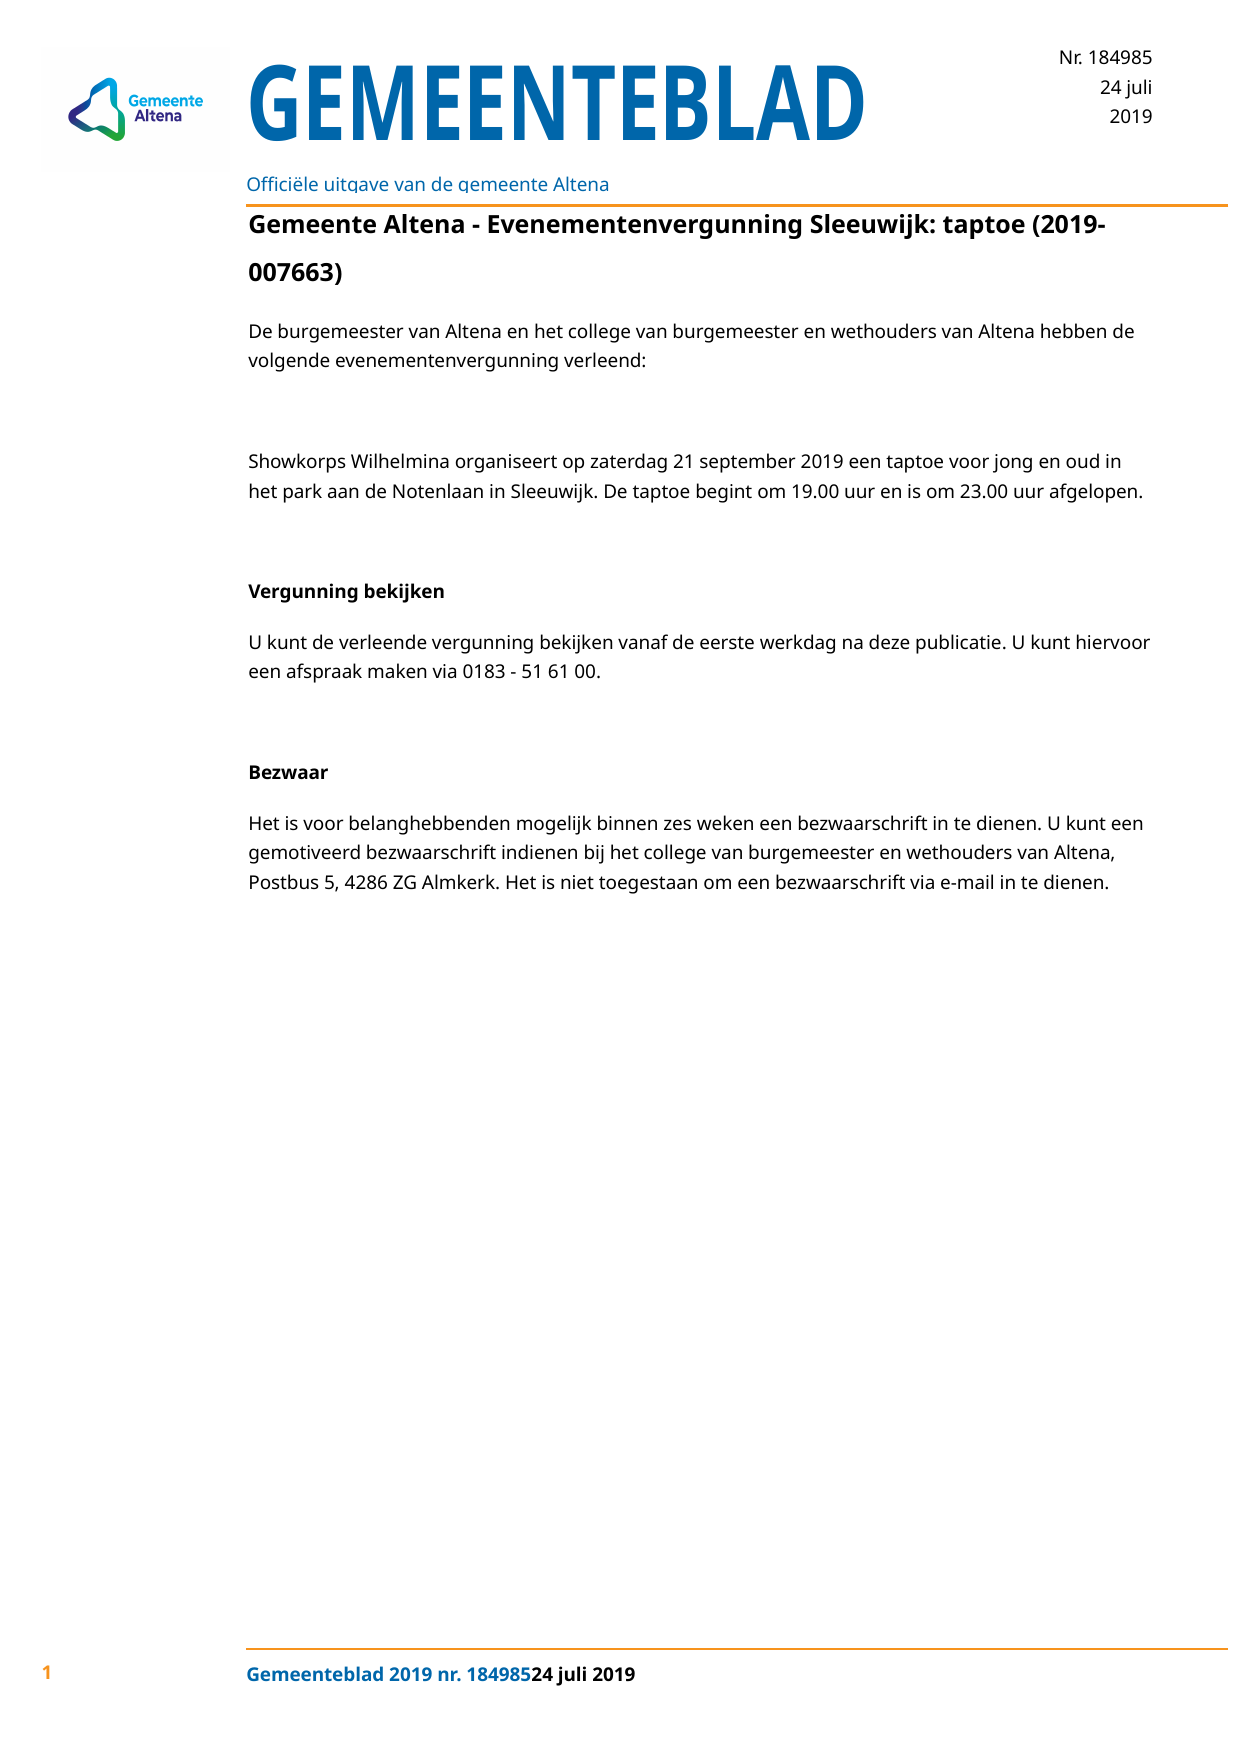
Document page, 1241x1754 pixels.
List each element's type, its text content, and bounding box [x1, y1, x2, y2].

text Vergunning bekijken [248, 579, 1152, 604]
picture [41, 47, 231, 172]
text De burgemeester van Altena en het college van burgemeester en wethouders van Altena hebben de volgende evenementenvergunning verleend: [248, 318, 1152, 373]
text Het is voor belanghebbenden mogelijk binnen zes weken een bezwaarschrift in te dienen. U kunt een gemotiveerd bezwaarschrift indienen bij het college van burgemeester en wethouders van Altena, Postbus 5, 4286 ZG Almkerk. Het is niet toegestaan om een bezwaarschrift via e-mail in te dienen. [248, 810, 1152, 895]
text U kunt de verleende vergunning bekijken vanaf de eerste werkdag na deze publicatie. U kunt hiervoor een afspraak maken via 0183 - 51 61 00. [248, 629, 1152, 684]
text Gemeente Altena - Evenementenvergunning Sleeuwijk: taptoe (2019-007663) [248, 207, 1152, 288]
text Bezwaar [248, 759, 1152, 785]
text Showkorps Wilhelmina organiseert op zaterdag 21 september 2019 een taptoe voor jong en oud in het park aan de Notenlaan in Sleeuwijk. De taptoe begint om 19.00 uur en is om 23.00 uur afgelopen. [248, 448, 1152, 504]
